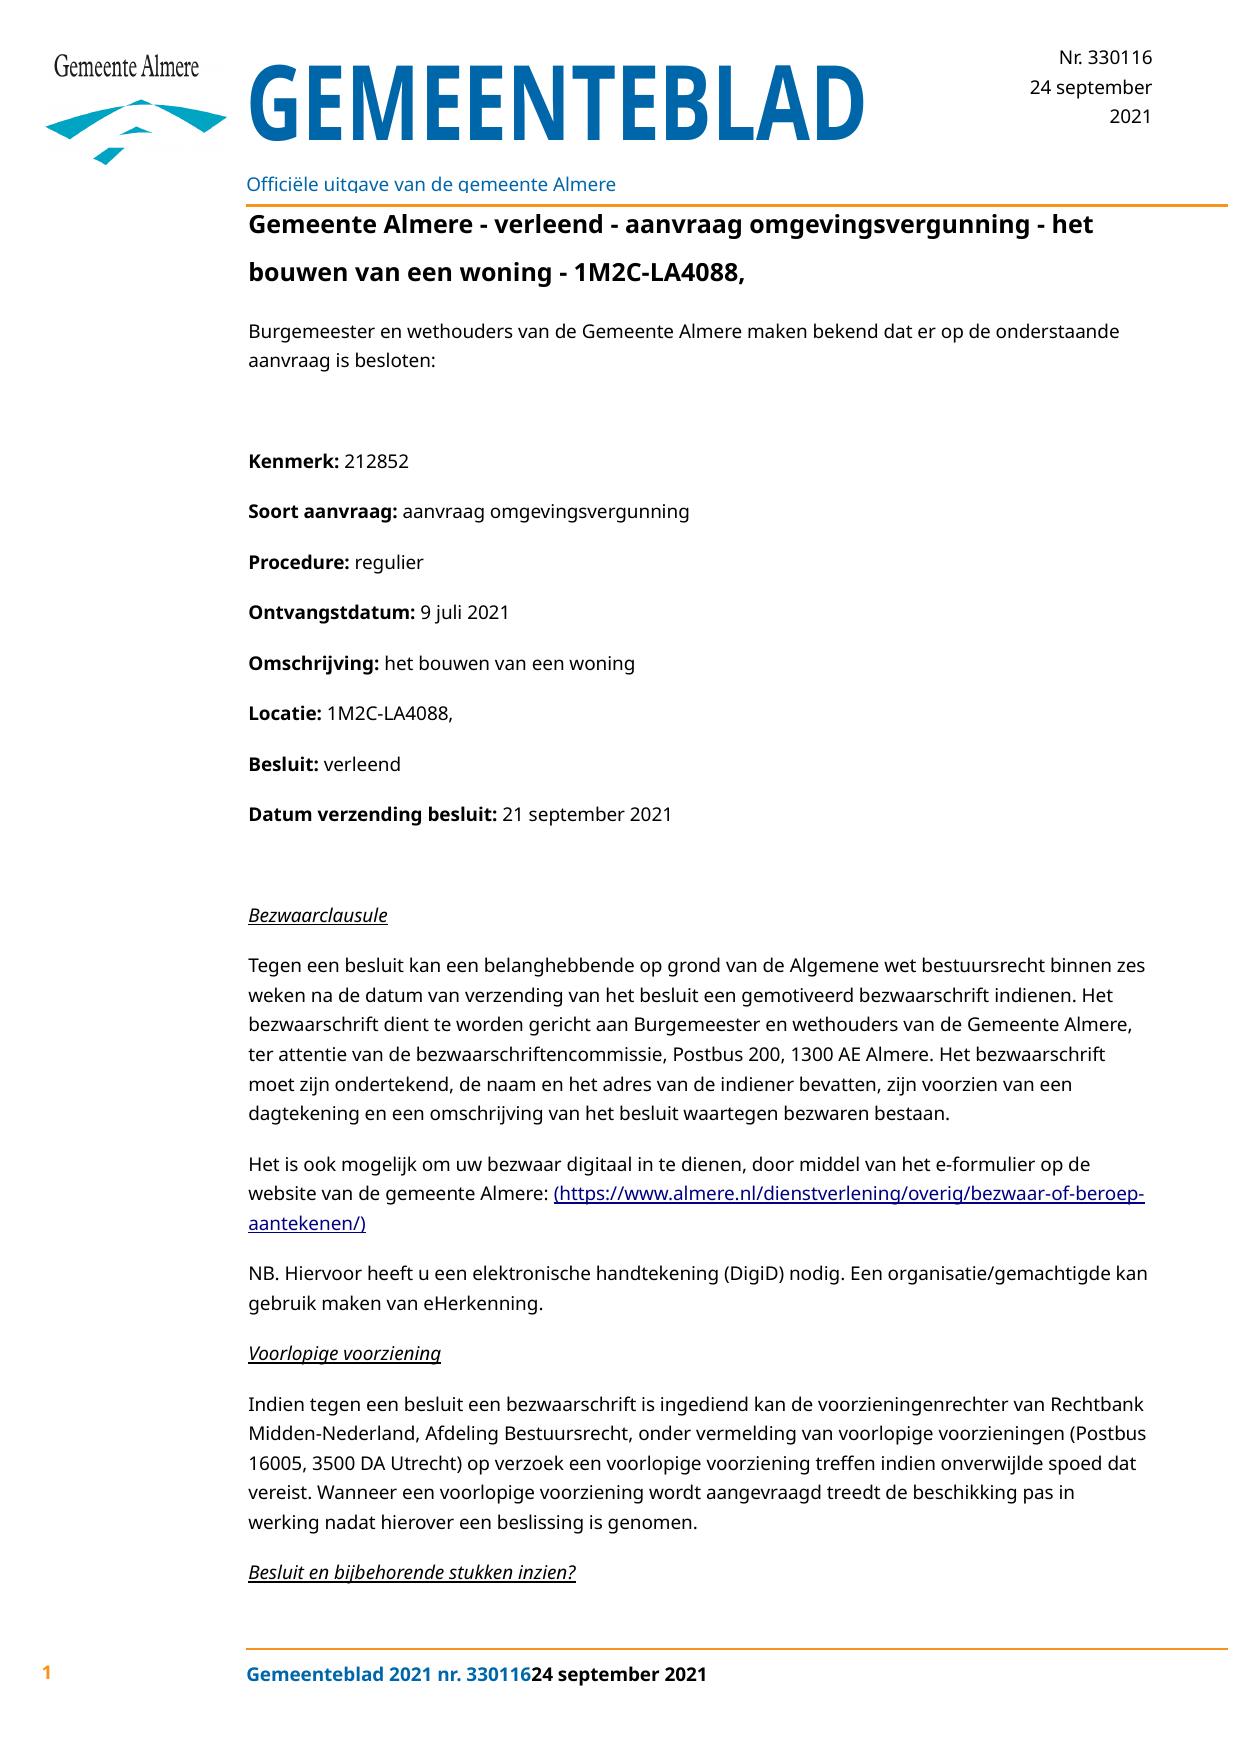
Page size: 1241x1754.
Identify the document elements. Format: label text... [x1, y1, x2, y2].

text Soort aanvraag: aanvraag omgevingsvergunning [248, 499, 1152, 524]
text Besluit en bijbehorende stukken inzien? [248, 1559, 1152, 1585]
text Omschrijving: het bouwen van een woning [248, 650, 1152, 676]
text Kenmerk: 212852 [248, 448, 1152, 474]
text Indien tegen een besluit een bezwaarschrift is ingediend kan de voorzieningenrechter van Rechtbank Midden-Nederland, Afdeling Bestuursrecht, onder vermelding van voorlopige voorzieningen (Postbus 16005, 3500 DA Utrecht) op verzoek een voorlopige voorziening treffen indien onverwijlde spoed dat vereist. Wanneer een voorlopige voorziening wordt aangevraagd treedt de beschikking pas in werking nadat hierover een beslissing is genomen. [248, 1391, 1152, 1535]
text Het is ook mogelijk om uw bezwaar digitaal in te dienen, door middel van het e-formulier op de website van de gemeente Almere: (https://www.almere.nl/dienstverlening/overig/bezwaar-of-beroep-aantekenen/) [248, 1151, 1152, 1236]
text Besluit: verleend [248, 751, 1152, 777]
text Locatie: 1M2C-LA4088, [248, 700, 1152, 726]
text NB. Hiervoor heeft u een elektronische handtekening (DigiD) nodig. Een organisatie/gemachtigde kan gebruik maken van eHerkenning. [248, 1260, 1152, 1316]
text Bezwaarclausule [248, 902, 1152, 928]
text Ontvangstdatum: 9 juli 2021 [248, 599, 1152, 625]
text Gemeente Almere - verleend - aanvraag omgevingsvergunning - het bouwen van een woning - 1M2C-LA4088, [248, 207, 1152, 288]
text Tegen een besluit kan een belanghebbende op grond van de Algemene wet bestuursrecht binnen zes weken na de datum van verzending van het besluit een gemotiveerd bezwaarschrift indienen. Het bezwaarschrift dient te worden gericht aan Burgemeester en wethouders van de Gemeente Almere, ter attentie van de bezwaarschriftencommissie, Postbus 200, 1300 AE Almere. Het bezwaarschrift moet zijn ondertekend, de naam en het adres van de indiener bevatten, zijn voorzien van een dagtekening en een omschrijving van het besluit waartegen bezwaren bestaan. [248, 952, 1152, 1126]
text Procedure: regulier [248, 549, 1152, 575]
text Burgemeester en wethouders van de Gemeente Almere maken bekend dat er op de onderstaande aanvraag is besloten: [248, 318, 1152, 373]
text Voorlopige voorziening [248, 1340, 1152, 1366]
text Datum verzending besluit: 21 september 2021 [248, 801, 1152, 827]
picture [41, 47, 231, 172]
